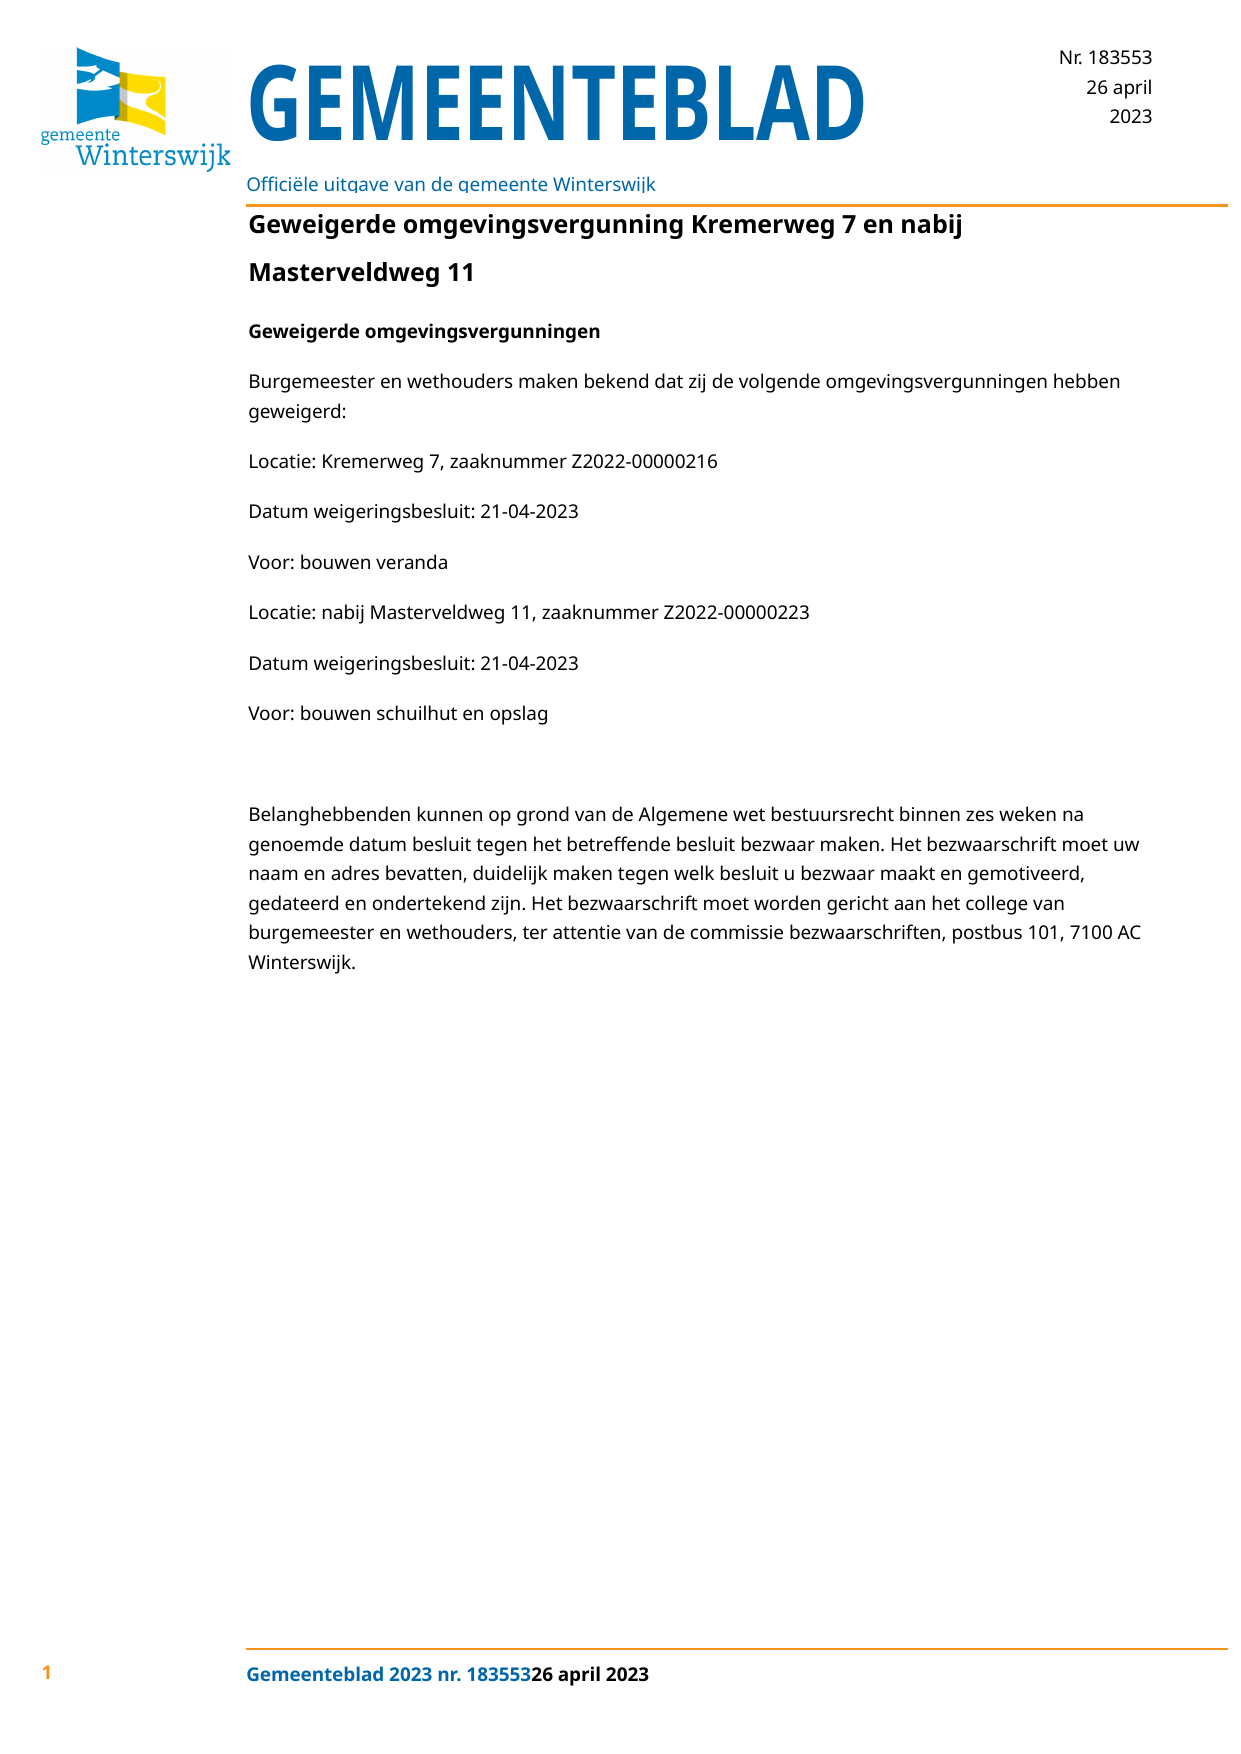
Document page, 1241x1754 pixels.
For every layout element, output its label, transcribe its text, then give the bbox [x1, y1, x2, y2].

picture [225, 153, 231, 162]
text Voor: bouwen veranda [248, 549, 1152, 575]
text Geweigerde omgevingsvergunningen [248, 318, 1152, 344]
text Locatie: nabij Masterveldweg 11, zaaknummer Z2022-00000223 [248, 599, 1152, 625]
text Geweigerde omgevingsvergunning Kremerweg 7 en nabij Masterveldweg 11 [248, 207, 1152, 288]
text Belanghebbenden kunnen op grond van de Algemene wet bestuursrecht binnen zes weken na genoemde datum besluit tegen het betreffende besluit bezwaar maken. Het bezwaarschrift moet uw naam en adres bevatten, duidelijk maken tegen welk besluit u bezwaar maakt en gemotiveerd, gedateerd en ondertekend zijn. Het bezwaarschrift moet worden gericht aan het college van burgemeester en wethouders, ter attentie van de commissie bezwaarschriften, postbus 101, 7100 AC Winterswijk. [248, 801, 1152, 975]
text Datum weigeringsbesluit: 21-04-2023 [248, 499, 1152, 524]
text Locatie: Kremerweg 7, zaaknummer Z2022-00000216 [248, 448, 1152, 474]
picture [41, 47, 231, 172]
text Burgemeester en wethouders maken bekend dat zij de volgende omgevingsvergunningen hebben geweigerd: [248, 368, 1152, 424]
text Voor: bouwen schuilhut en opslag [248, 700, 1152, 726]
text Datum weigeringsbesluit: 21-04-2023 [248, 650, 1152, 676]
